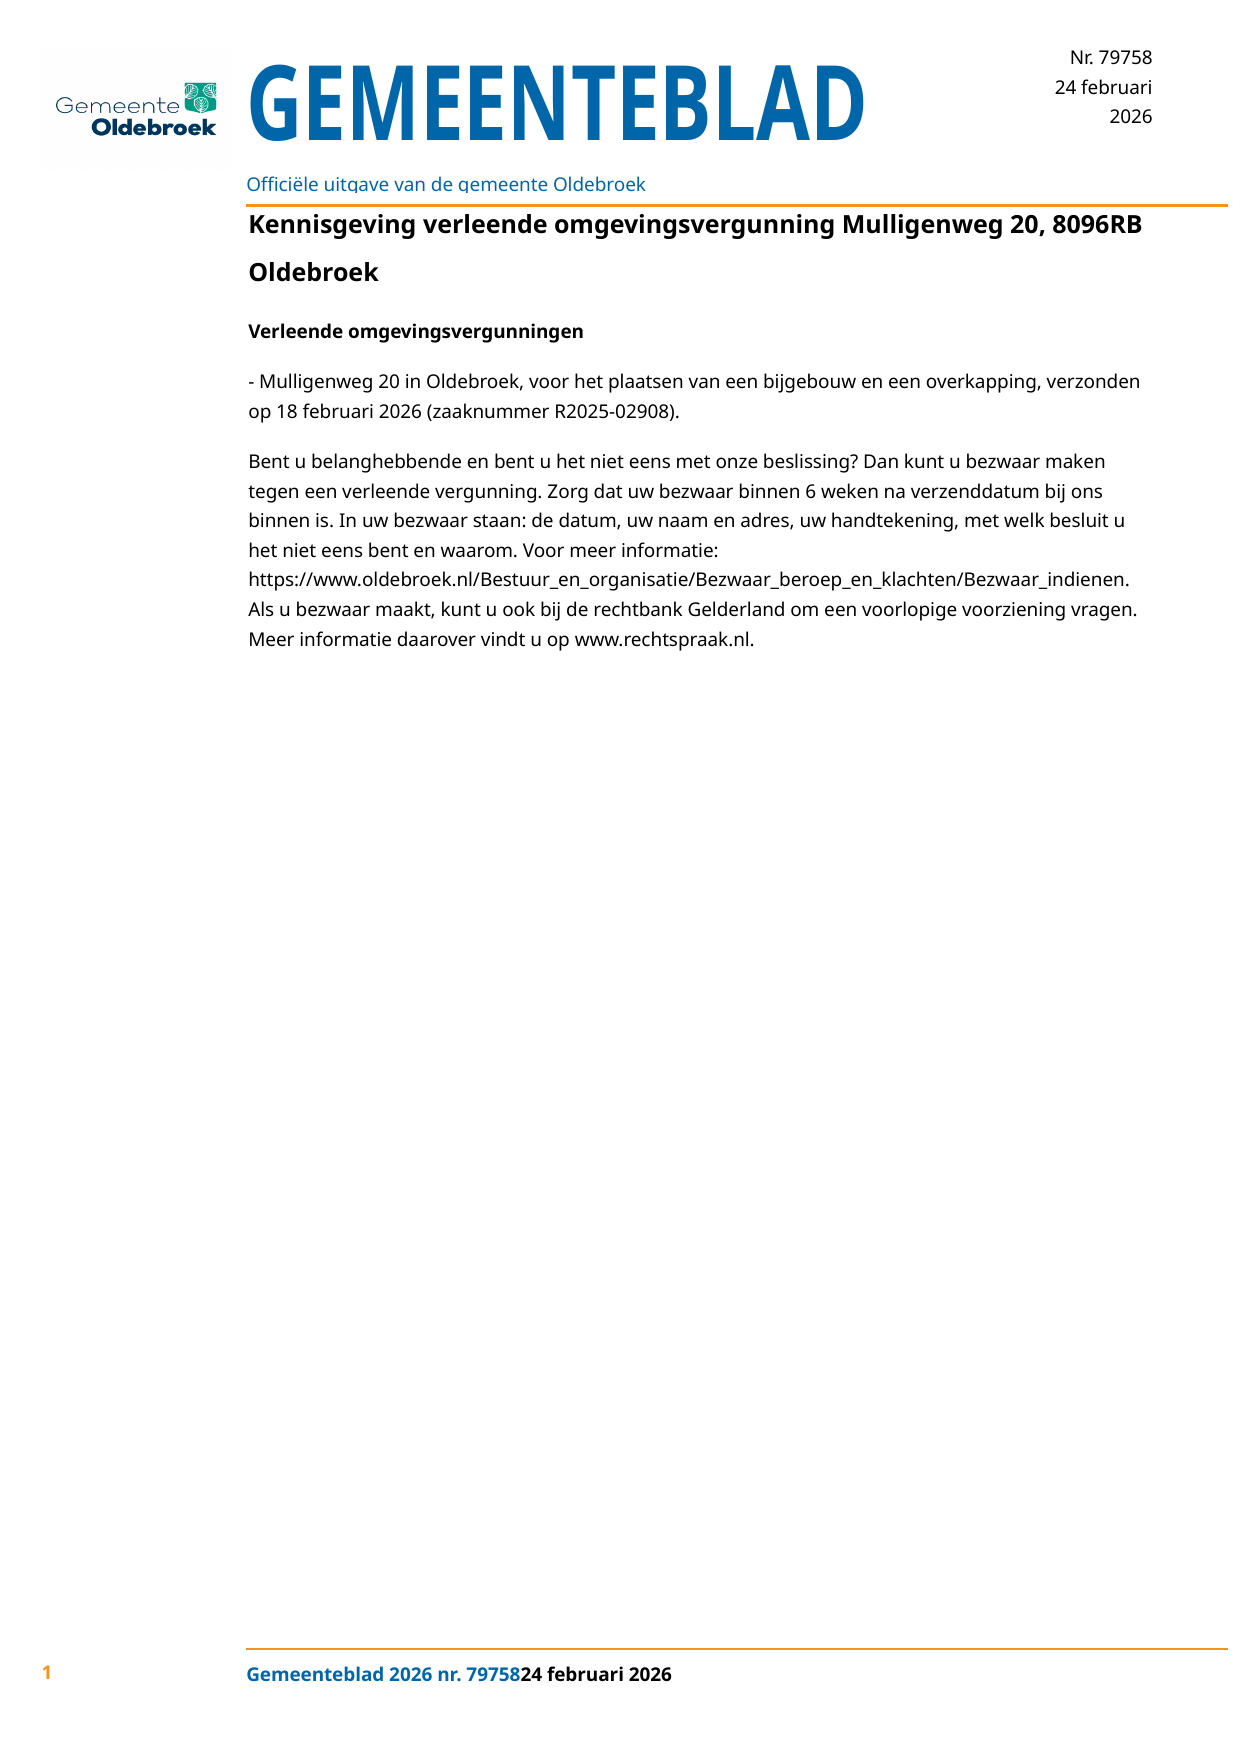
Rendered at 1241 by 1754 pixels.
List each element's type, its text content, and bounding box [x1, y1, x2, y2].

text Bent u belanghebbende en bent u het niet eens met onze beslissing? Dan kunt u bezwaar maken tegen een verleende vergunning. Zorg dat uw bezwaar binnen 6 weken na verzenddatum bij ons binnen is. In uw bezwaar staan: de datum, uw naam en adres, uw handtekening, met welk besluit u het niet eens bent en waarom. Voor meer informatie: https://www.oldebroek.nl/Bestuur_en_organisatie/Bezwaar_beroep_en_klachten/Bezwaar_indienen. Als u bezwaar maakt, kunt u ook bij de rechtbank Gelderland om een voorlopige voorziening vragen. Meer informatie daarover vindt u op www.rechtspraak.nl. [248, 448, 1152, 652]
text Kennisgeving verleende omgevingsvergunning Mulligenweg 20, 8096RB Oldebroek [248, 207, 1152, 288]
text - Mulligenweg 20 in Oldebroek, voor het plaatsen van een bijgebouw en een overkapping, verzonden op 18 februari 2026 (zaaknummer R2025-02908). [248, 368, 1152, 424]
text Verleende omgevingsvergunningen [248, 318, 1152, 344]
picture [41, 47, 231, 172]
